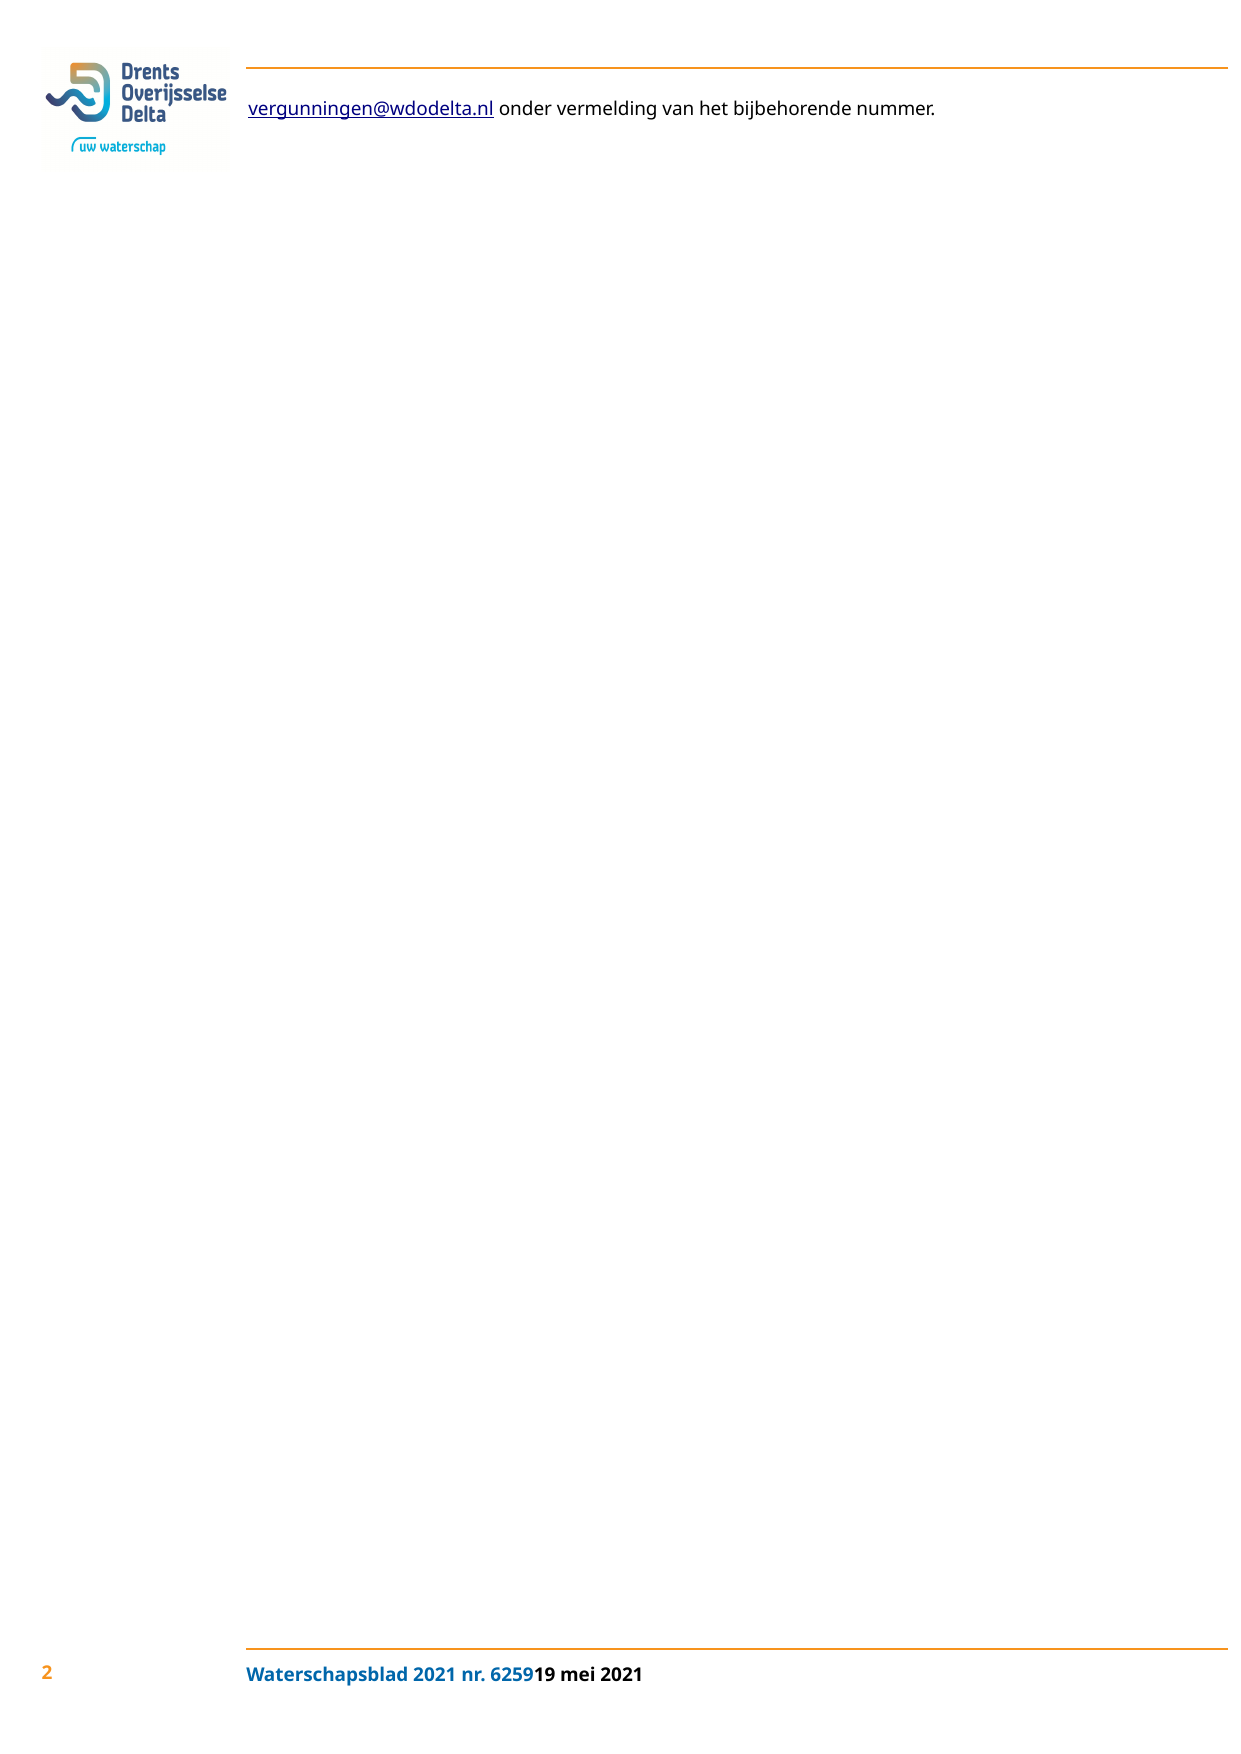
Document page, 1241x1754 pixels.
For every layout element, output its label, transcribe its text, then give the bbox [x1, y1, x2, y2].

picture [41, 47, 231, 172]
text vergunningen@wdodelta.nl onder vermelding van het bijbehorende nummer. [248, 95, 1152, 121]
